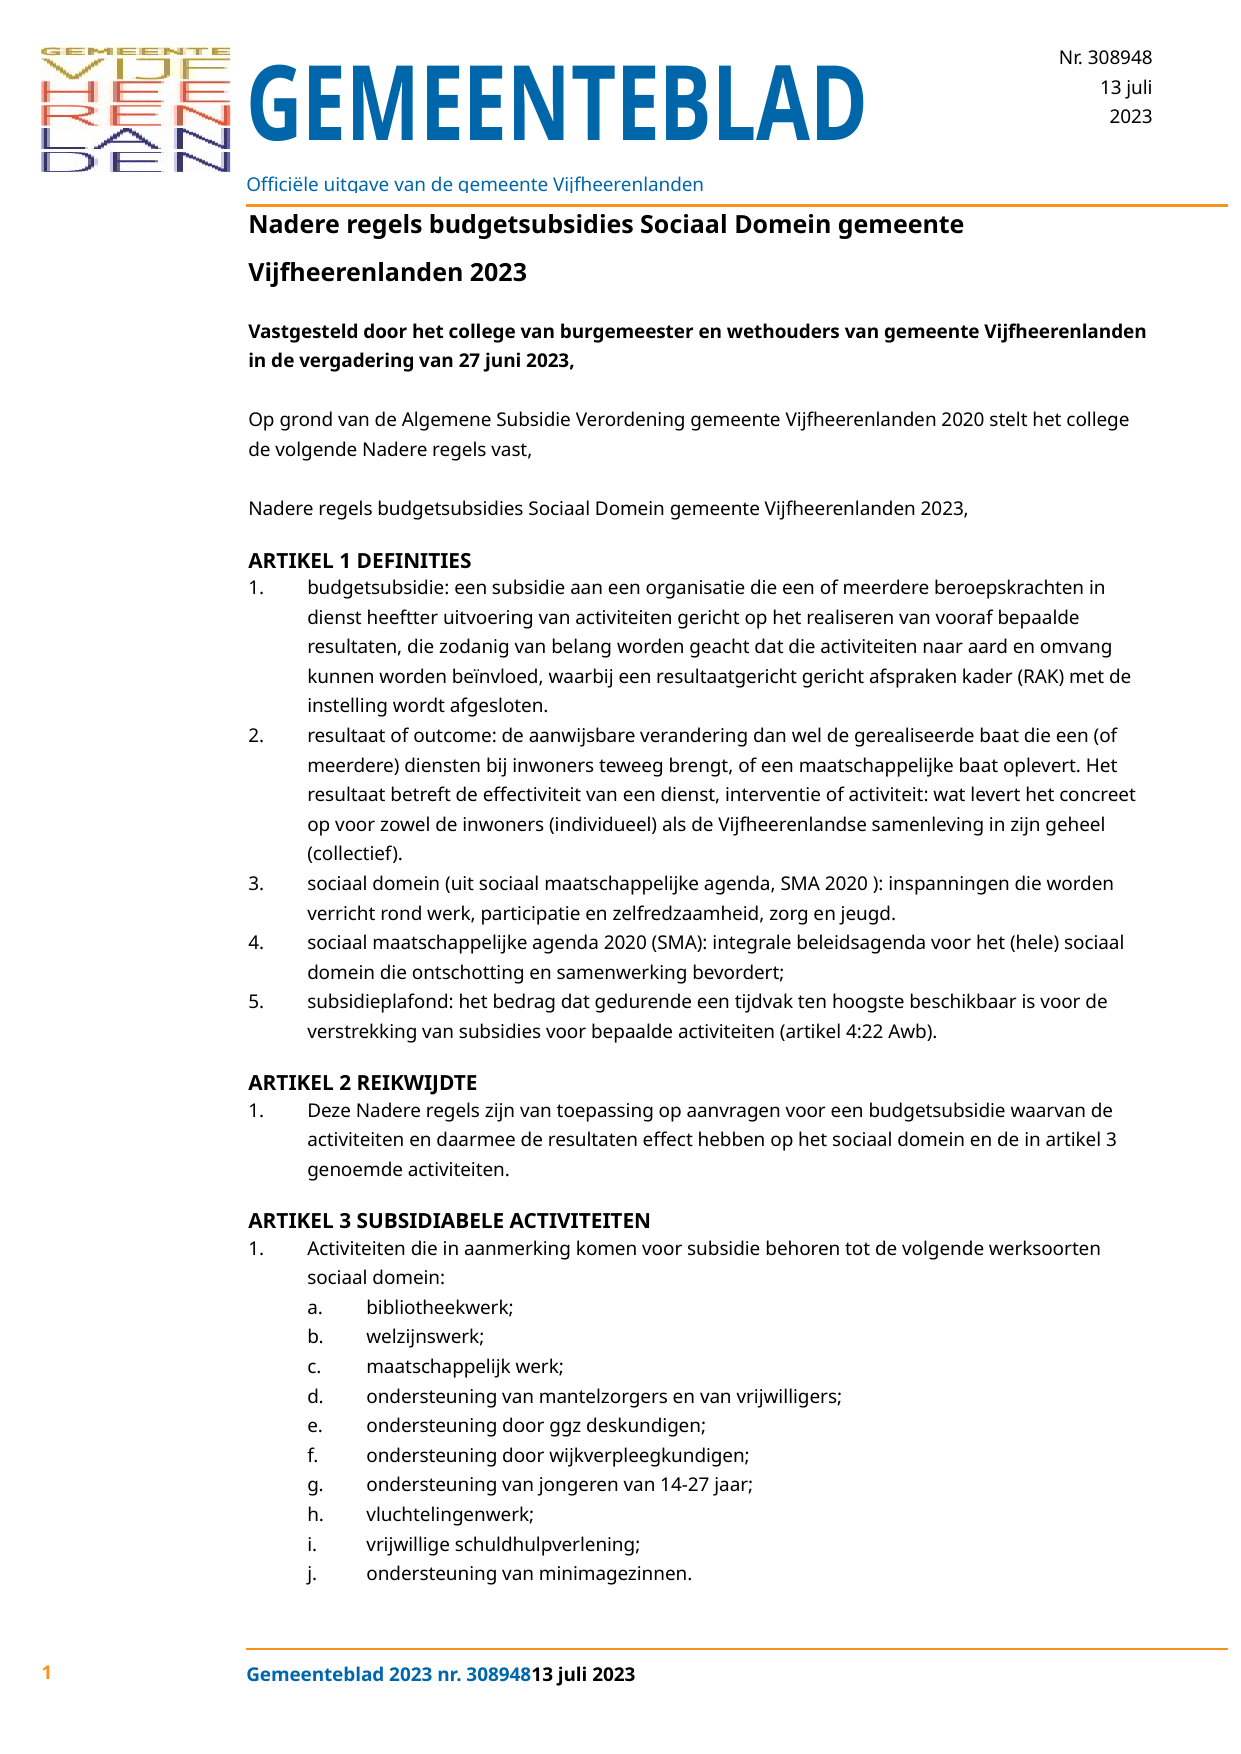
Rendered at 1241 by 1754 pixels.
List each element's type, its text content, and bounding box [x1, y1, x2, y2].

text ARTIKEL 3 SUBSIDIABELE ACTIVITEITEN [248, 1206, 1152, 1235]
list ondersteuning van jongeren van 14-27 jaar; [307, 1472, 1152, 1497]
text Vastgesteld door het college van burgemeester en wethouders van gemeente Vijfheerenlanden in de vergadering van 27 juni 2023, [248, 318, 1152, 373]
text ARTIKEL 2 REIKWIJDTE [248, 1068, 1152, 1097]
list subsidieplafond: het bedrag dat gedurende een tijdvak ten hoogste beschikbaar is voor de verstrekking van subsidies voor bepaalde activiteiten (artikel 4:22 Awb). [248, 988, 1152, 1044]
list maatschappelijk werk; [307, 1353, 1152, 1379]
text Op grond van de Algemene Subsidie Verordening gemeente Vijfheerenlanden 2020 stelt het college de volgende Nadere regels vast, [248, 407, 1152, 462]
list ondersteuning van mantelzorgers en van vrijwilligers; [307, 1383, 1152, 1408]
list sociaal maatschappelijke agenda 2020 (SMA): integrale beleidsagenda voor het (hele) sociaal domein die ontschotting en samenwerking bevordert; [248, 929, 1152, 984]
picture [41, 47, 231, 172]
list sociaal domein (uit sociaal maatschappelijke agenda, SMA 2020 ): inspanningen die worden verricht rond werk, participatie en zelfredzaamheid, zorg en jeugd. [248, 870, 1152, 925]
list budgetsubsidie: een subsidie aan een organisatie die een of meerdere beroepskrachten in dienst heeftter uitvoering van activiteiten gericht op het realiseren van vooraf bepaalde resultaten, die zodanig van belang worden geacht dat die activiteiten naar aard en omvang kunnen worden beïnvloed, waarbij een resultaatgericht gericht afspraken kader (RAK) met de instelling wordt afgesloten. [248, 574, 1152, 718]
text Nadere regels budgetsubsidies Sociaal Domein gemeente Vijfheerenlanden 2023 [248, 207, 1152, 288]
list ondersteuning door wijkverpleegkundigen; [307, 1442, 1152, 1468]
list bibliotheekwerk; [307, 1294, 1152, 1320]
list vrijwillige schuldhulpverlening; [307, 1531, 1152, 1556]
list welzijnswerk; [307, 1324, 1152, 1349]
list ondersteuning door ggz deskundigen; [307, 1412, 1152, 1438]
text Nadere regels budgetsubsidies Sociaal Domein gemeente Vijfheerenlanden 2023, [248, 495, 1152, 521]
list Activiteiten die in aanmerking komen voor subsidie behoren tot de volgende werksoorten sociaal domein: [248, 1235, 1152, 1290]
list ondersteuning van minimagezinnen. [307, 1560, 1152, 1586]
list Deze Nadere regels zijn van toepassing op aanvragen voor een budgetsubsidie waarvan de activiteiten en daarmee de resultaten effect hebben op het sociaal domein en de in artikel 3 genoemde activiteiten. [248, 1097, 1152, 1182]
list resultaat of outcome: de aanwijsbare verandering dan wel de gerealiseerde baat die een (of meerdere) diensten bij inwoners teweeg brengt, of een maatschappelijke baat oplevert. Het resultaat betreft de effectiviteit van een dienst, interventie of activiteit: wat levert het concreet op voor zowel de inwoners (individueel) als de Vijfheerenlandse samenleving in zijn geheel (collectief). [248, 722, 1152, 866]
list vluchtelingenwerk; [307, 1501, 1152, 1527]
text ARTIKEL 1 DEFINITIES [248, 546, 1152, 574]
